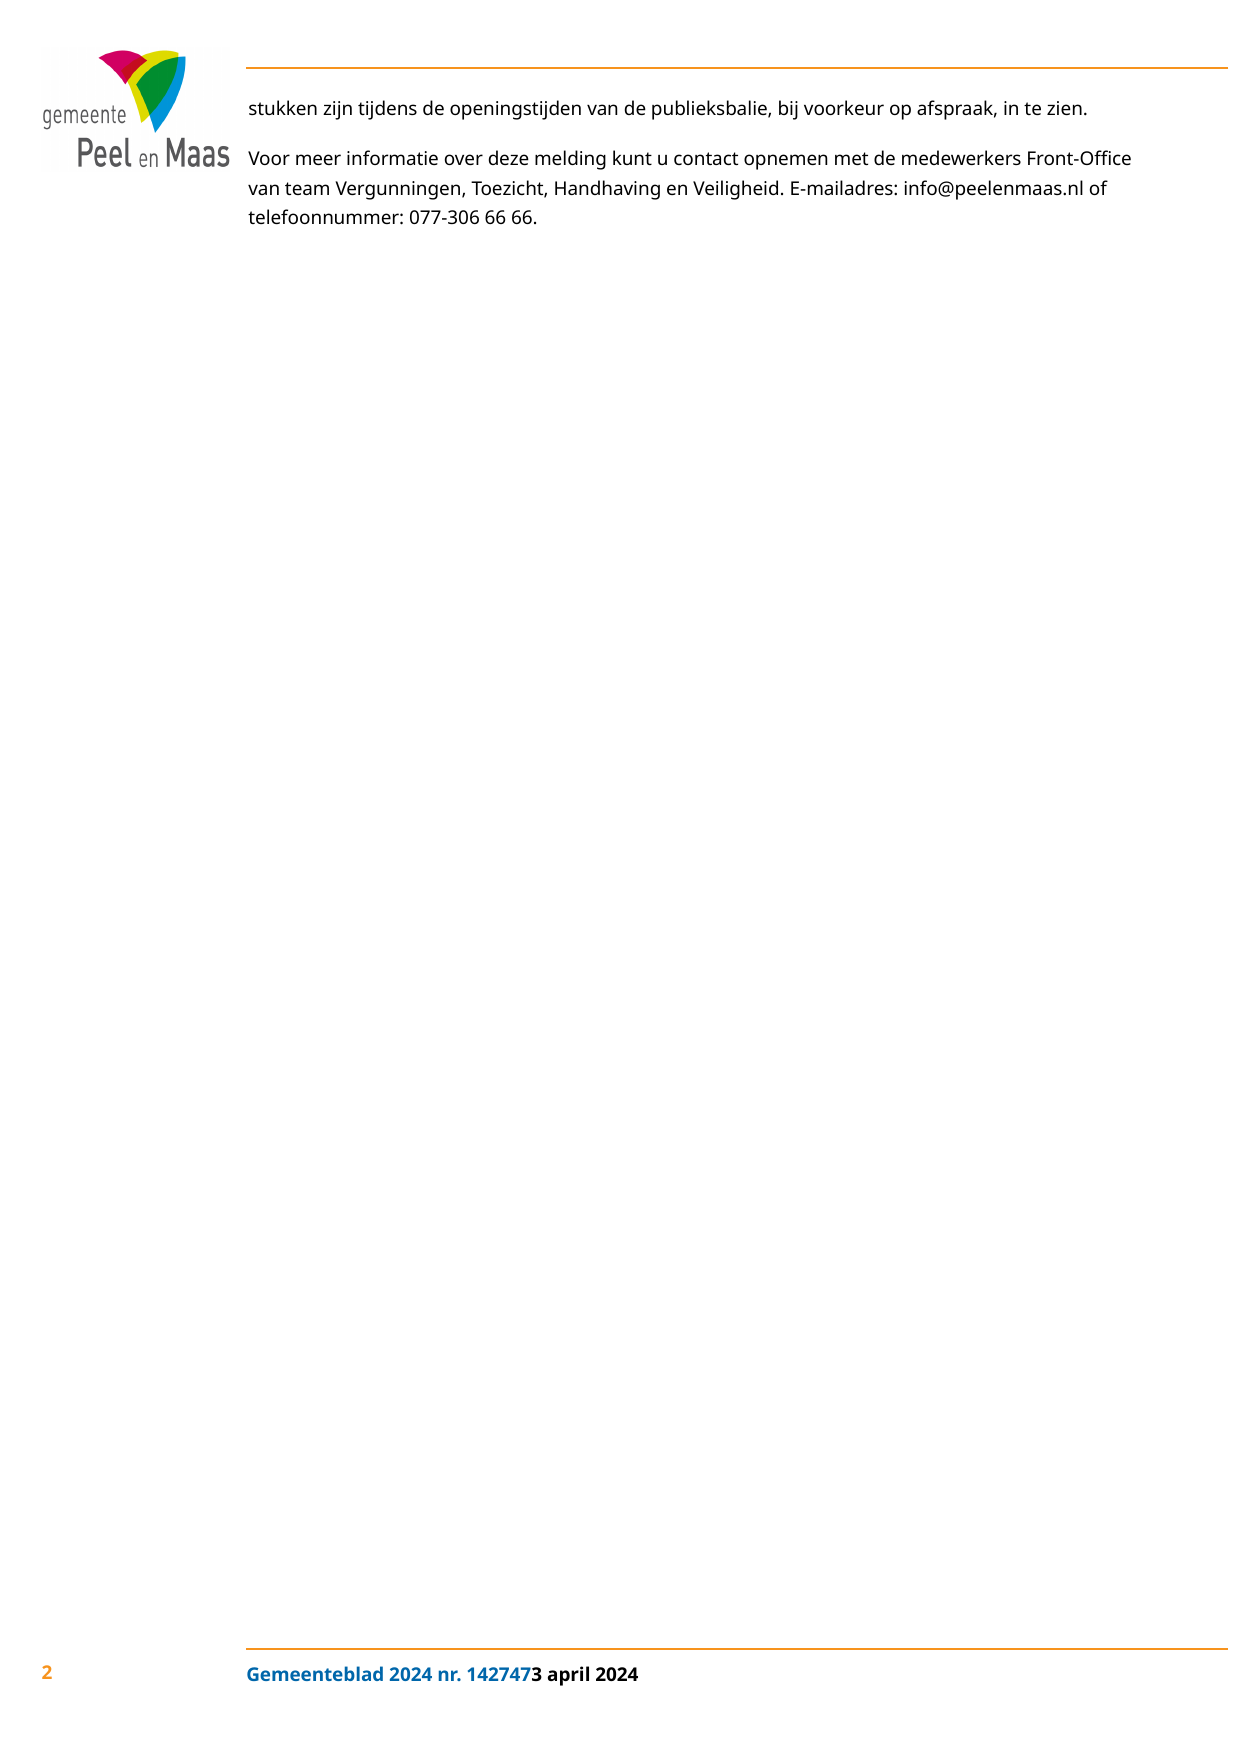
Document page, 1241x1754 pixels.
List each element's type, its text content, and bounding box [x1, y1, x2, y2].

picture [41, 47, 231, 172]
text stukken zijn tijdens de openingstijden van de publieksbalie, bij voorkeur op afspraak, in te zien. [248, 95, 1152, 121]
text Voor meer informatie over deze melding kunt u contact opnemen met de medewerkers Front-Office van team Vergunningen, Toezicht, Handhaving en Veiligheid. E-mailadres: info@peelenmaas.nl of telefoonnummer: 077-306 66 66. [248, 145, 1152, 230]
